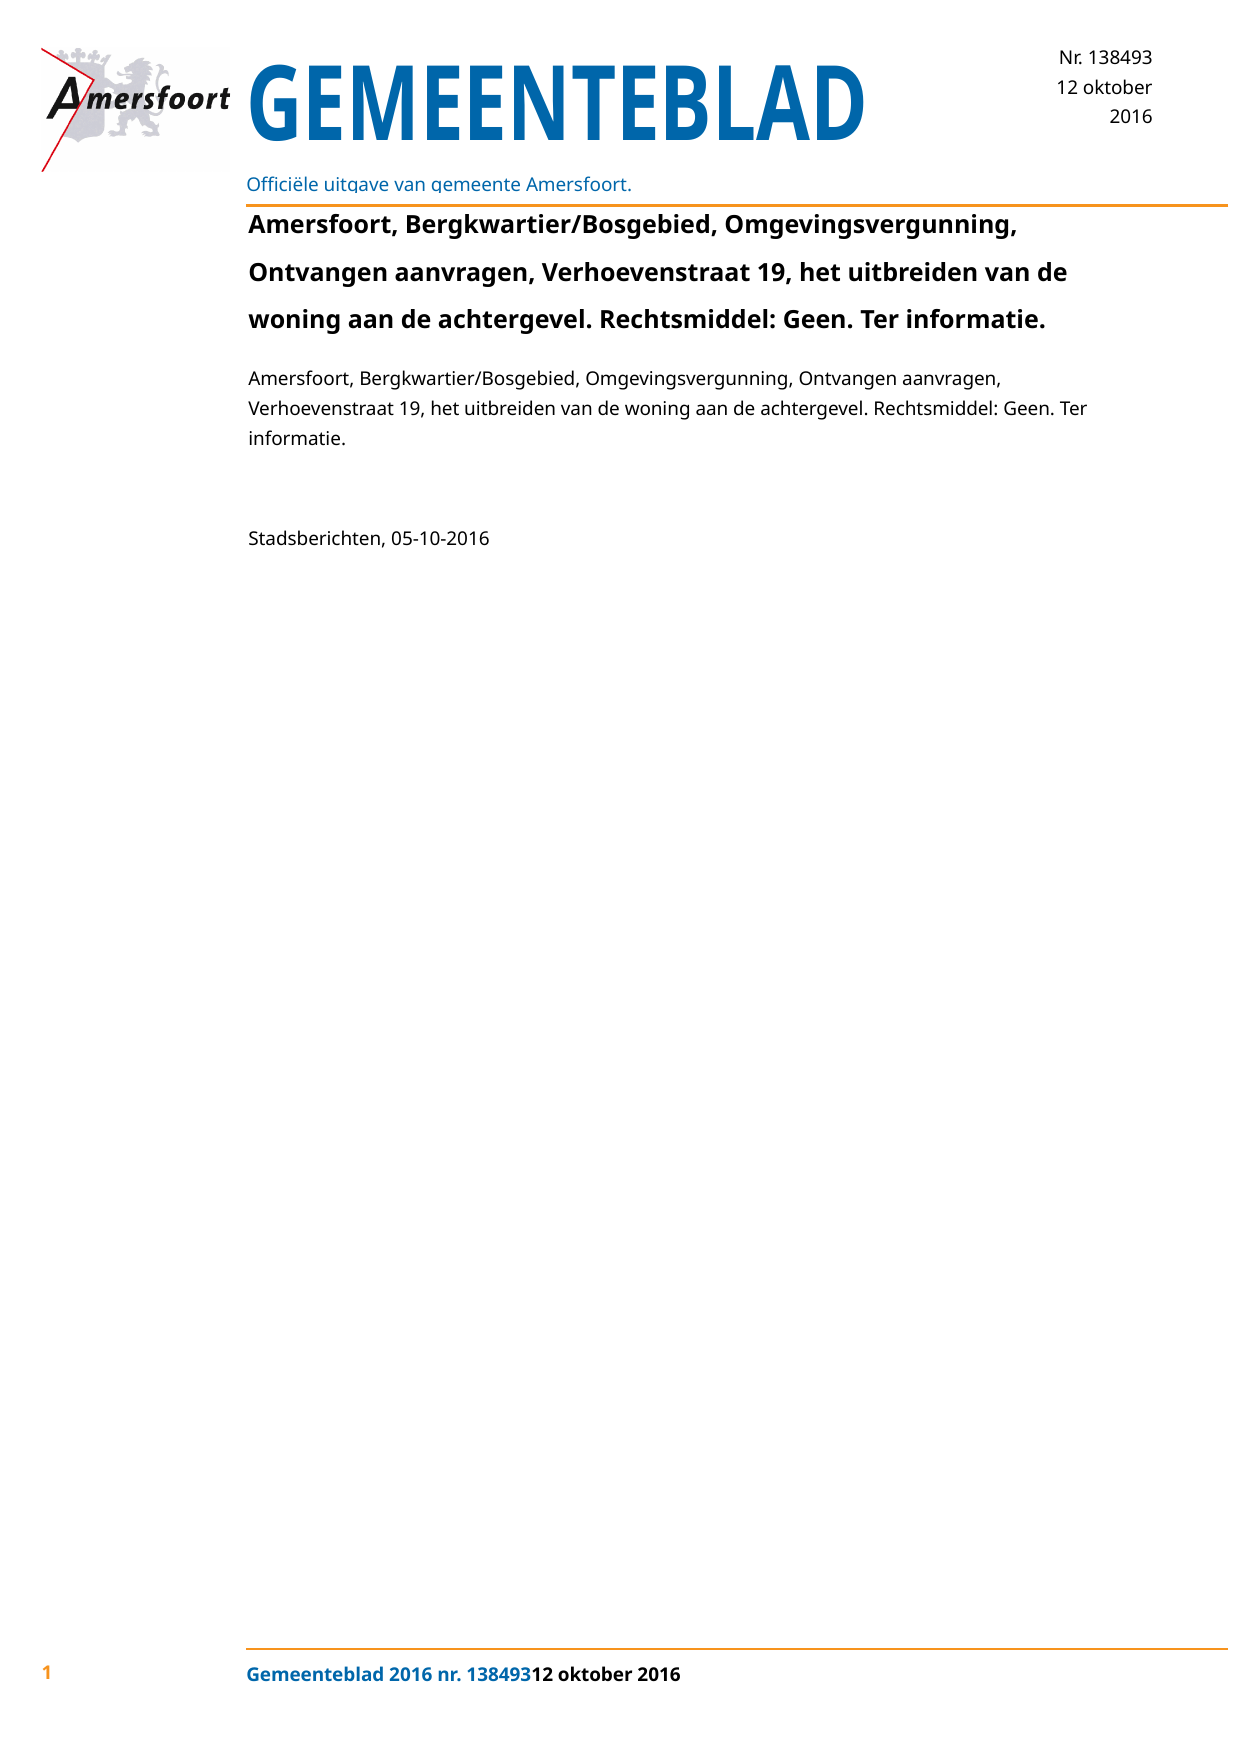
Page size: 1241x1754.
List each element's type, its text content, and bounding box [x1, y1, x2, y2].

picture [41, 47, 231, 172]
text Amersfoort, Bergkwartier/Bosgebied, Omgevingsvergunning, Ontvangen aanvragen, Verhoevenstraat 19, het uitbreiden van de woning aan de achtergevel. Rechtsmiddel: Geen. Ter informatie. [248, 207, 1152, 336]
text Amersfoort, Bergkwartier/Bosgebied, Omgevingsvergunning, Ontvangen aanvragen, Verhoevenstraat 19, het uitbreiden van de woning aan de achtergevel. Rechtsmiddel: Geen. Ter informatie. [248, 366, 1152, 450]
text Stadsberichten, 05-10-2016 [248, 526, 1152, 551]
